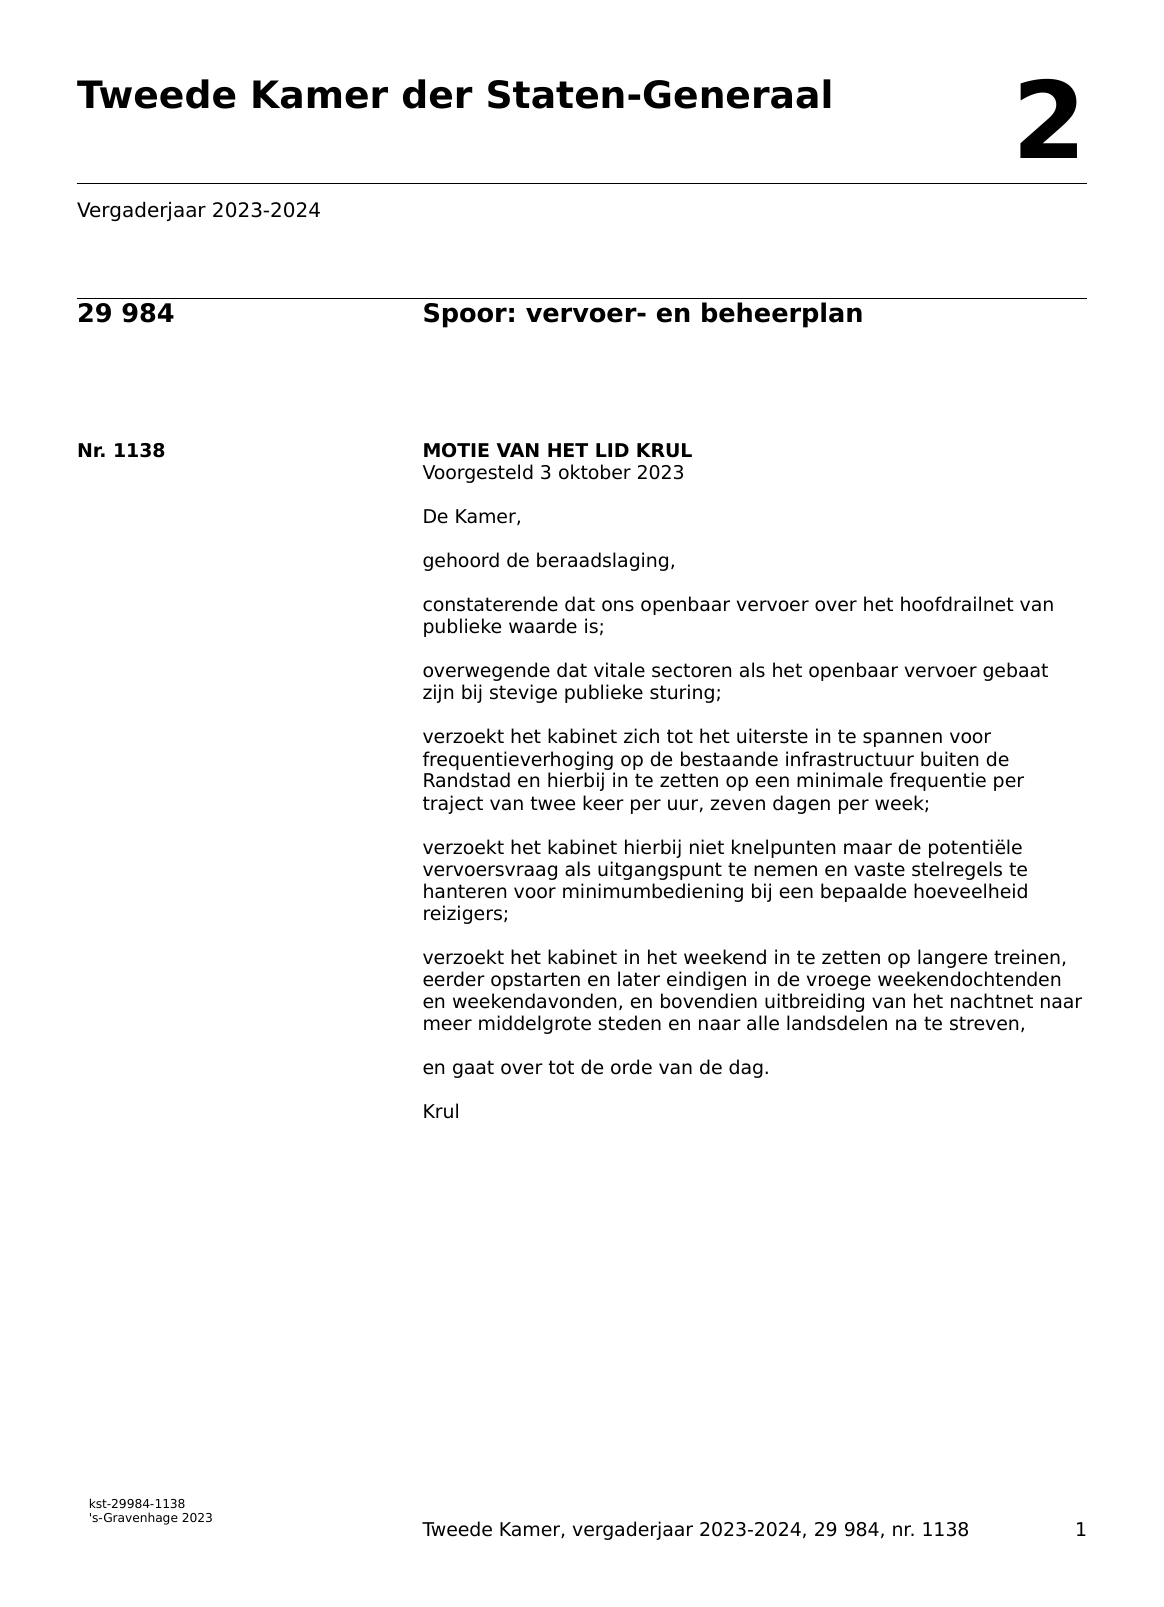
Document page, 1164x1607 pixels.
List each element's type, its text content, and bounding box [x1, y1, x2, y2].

subtitle Nr. 1138 MOTIE VAN HET LID KRUL [77, 440, 1087, 462]
text Voorgesteld 3 oktober 2023 [422, 462, 1087, 484]
text kst-29984-1138 [88, 1497, 323, 1511]
text en gaat over tot de orde van de dag. [422, 1057, 1087, 1079]
text 's-Gravenhage 2023 [88, 1511, 323, 1525]
subtitle 29 984 Spoor: vervoer- en beheerplan [77, 299, 1087, 329]
table_cell Vergaderjaar 2023-2024 [77, 184, 1087, 298]
text gehoord de beraadslaging, [422, 550, 1087, 572]
text verzoekt het kabinet zich tot het uiterste in te spannen voor frequentieverhoging op de bestaande infrastructuur buiten de Randstad en hierbij in te zetten op een minimale frequentie per traject van twee keer per uur, zeven dagen per week; [422, 726, 1087, 814]
text De Kamer, [422, 506, 1087, 528]
text Krul [422, 1101, 1087, 1123]
text verzoekt het kabinet in het weekend in te zetten op langere treinen, eerder opstarten en later eindigen in de vroege weekendochtenden en weekendavonden, en bovendien uitbreiding van het nachtnet naar meer middelgrote steden en naar alle landsdelen na te streven, [422, 947, 1087, 1034]
text overwegende dat vitale sectoren als het openbaar vervoer gebaat zijn bij stevige publieke sturing; [422, 660, 1087, 704]
text constaterende dat ons openbaar vervoer over het hoofdrailnet van publieke waarde is; [422, 594, 1087, 638]
table_header 2 [886, 59, 1087, 183]
table_header Tweede Kamer der Staten-Generaal [77, 59, 886, 183]
text verzoekt het kabinet hierbij niet knelpunten maar de potentiële vervoersvraag als uitgangspunt te nemen en vaste stelregels te hanteren voor minimumbediening bij een bepaalde hoeveelheid reizigers; [422, 837, 1087, 924]
